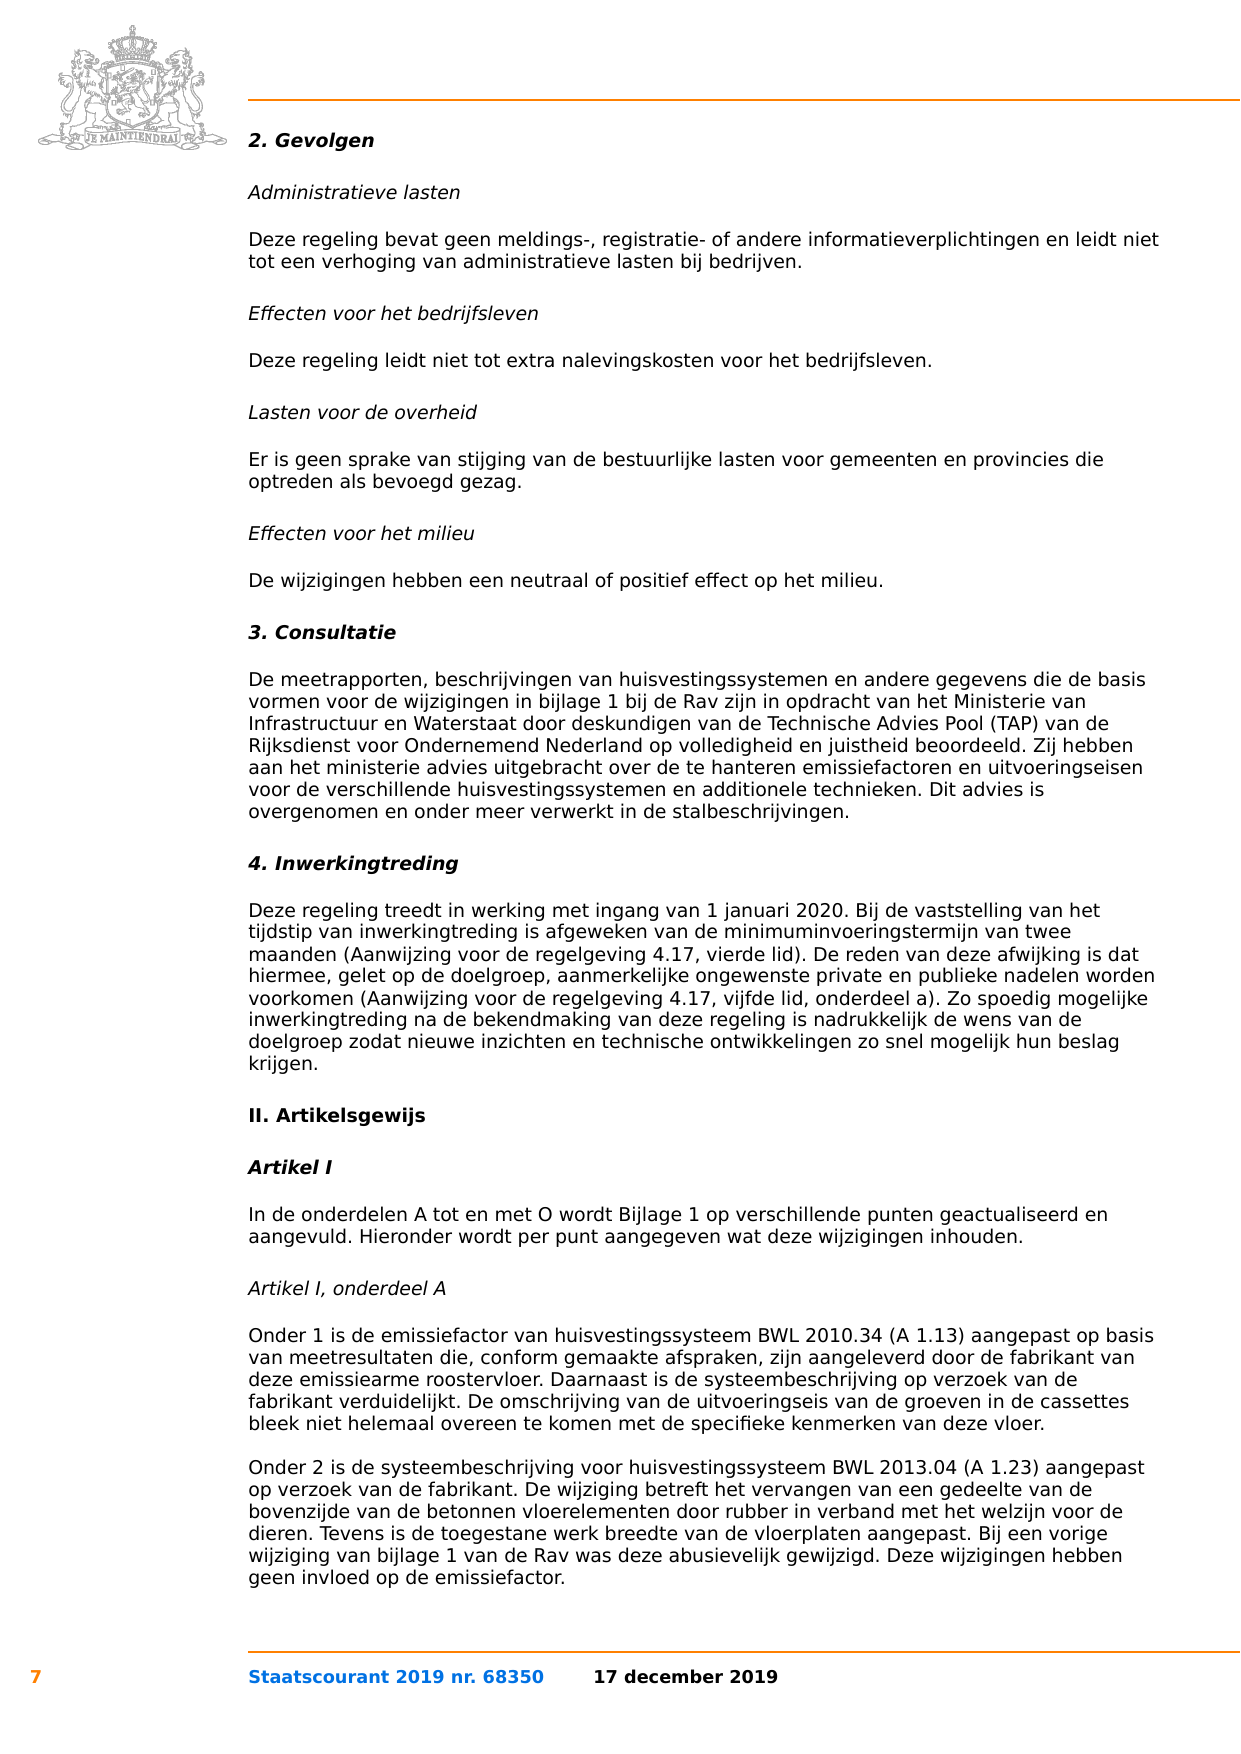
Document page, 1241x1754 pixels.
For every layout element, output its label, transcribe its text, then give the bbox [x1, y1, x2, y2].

subtitle 4. Inwerkingtreding [248, 852, 1163, 874]
text Deze regeling bevat geen meldings-, registratie- of andere informatieverplichtingen en leidt niet tot een verhoging van administratieve lasten bij bedrijven. [248, 229, 1163, 273]
text Onder 2 is de systeembeschrijving voor huisvestingssysteem BWL 2013.04 (A 1.23) aangepast op verzoek van de fabrikant. De wijziging betreft het vervangen van een gedeelte van de bovenzijde van de betonnen vloerelementen door rubber in verband met het welzijn voor de dieren. Tevens is de toegestane werk breedte van de vloerplaten aangepast. Bij een vorige wijziging van bijlage 1 van de Rav was deze abusievelijk gewijzigd. Deze wijzigingen hebben geen invloed op de emissiefactor. [248, 1457, 1163, 1589]
subtitle Effecten voor het bedrijfsleven [248, 303, 1163, 325]
subtitle II. Artikelsgewijs [248, 1105, 1163, 1127]
subtitle Effecten voor het milieu [248, 523, 1163, 545]
text De meetrapporten, beschrijvingen van huisvestingssystemen en andere gegevens die de basis vormen voor de wijzigingen in bijlage 1 bij de Rav zijn in opdracht van het Ministerie van Infrastructuur en Waterstaat door deskundigen van de Technische Advies Pool (TAP) van de Rijksdienst voor Ondernemend Nederland op volledigheid en juistheid beoordeeld. Zij hebben aan het ministerie advies uitgebracht over de te hanteren emissiefactoren en uitvoeringseisen voor de verschillende huisvestingssystemen en additionele technieken. Dit advies is overgenomen en onder meer verwerkt in de stalbeschrijvingen. [248, 669, 1163, 822]
text Onder 1 is de emissiefactor van huisvestingssysteem BWL 2010.34 (A 1.13) aangepast op basis van meetresultaten die, conform gemaakte afspraken, zijn aangeleverd door de fabrikant van deze emissiearme roostervloer. Daarnaast is de systeembeschrijving op verzoek van de fabrikant verduidelijkt. De omschrijving van de uitvoeringseis van de groeven in de cassettes bleek niet helemaal overeen te komen met de specifieke kenmerken van deze vloer. [248, 1325, 1163, 1435]
picture [38, 25, 227, 150]
subtitle 2. Gevolgen [248, 130, 1163, 152]
text In de onderdelen A tot en met O wordt Bijlage 1 op verschillende punten geactualiseerd en aangevuld. Hieronder wordt per punt aangegeven wat deze wijzigingen inhouden. [248, 1204, 1163, 1248]
subtitle Artikel I [248, 1157, 1163, 1179]
text Er is geen sprake van stijging van de bestuurlijke lasten voor gemeenten en provincies die optreden als bevoegd gezag. [248, 449, 1163, 493]
text Deze regeling leidt niet tot extra nalevingskosten voor het bedrijfsleven. [248, 350, 1163, 372]
subtitle Lasten voor de overheid [248, 402, 1163, 424]
text Deze regeling treedt in werking met ingang van 1 januari 2020. Bij de vaststelling van het tijdstip van inwerkingtreding is afgeweken van de minimuminvoeringstermijn van twee maanden (Aanwijzing voor de regelgeving 4.17, vierde lid). De reden van deze afwijking is dat hiermee, gelet op de doelgroep, aanmerkelijke ongewenste private en publieke nadelen worden voorkomen (Aanwijzing voor de regelgeving 4.17, vijfde lid, onderdeel a). Zo spoedig mogelijke inwerkingtreding na de bekendmaking van deze regeling is nadrukkelijk de wens van de doelgroep zodat nieuwe inzichten en technische ontwikkelingen zo snel mogelijk hun beslag krijgen. [248, 899, 1163, 1075]
subtitle 3. Consultatie [248, 622, 1163, 644]
subtitle Artikel I, onderdeel A [248, 1278, 1163, 1300]
text De wijzigingen hebben een neutraal of positief effect op het milieu. [248, 570, 1163, 592]
subtitle Administratieve lasten [248, 182, 1163, 204]
